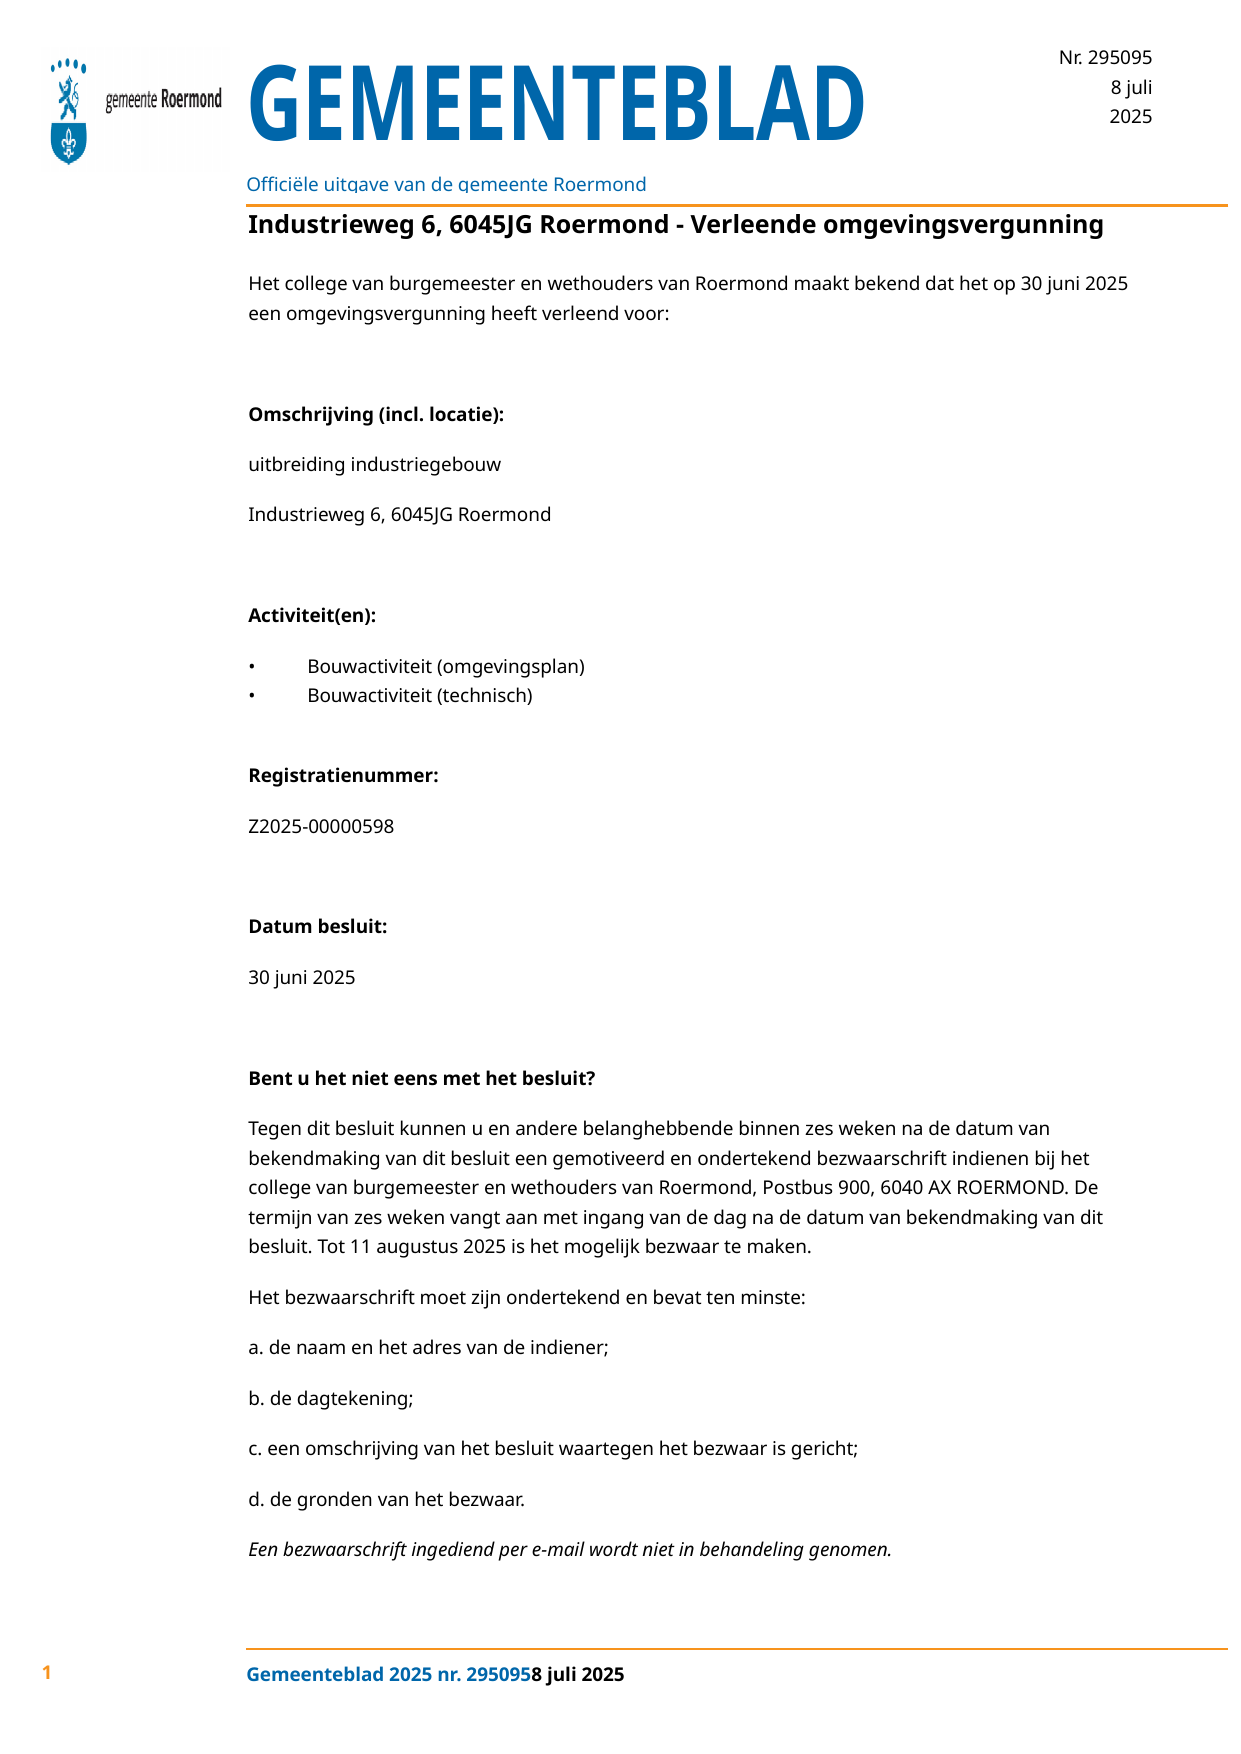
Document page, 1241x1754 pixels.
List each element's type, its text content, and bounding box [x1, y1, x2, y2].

text Het college van burgemeester en wethouders van Roermond maakt bekend dat het op 30 juni 2025 een omgevingsvergunning heeft verleend voor: [248, 270, 1152, 326]
text d. de gronden van het bezwaar. [248, 1486, 1152, 1511]
text Bent u het niet eens met het besluit? [248, 1065, 1152, 1091]
text Een bezwaarschrift ingediend per e-mail wordt niet in behandeling genomen. [248, 1536, 1152, 1562]
text Activiteit(en): [248, 602, 1152, 628]
list Bouwactiviteit (technisch) [248, 682, 1152, 708]
text Het bezwaarschrift moet zijn ondertekend en bevat ten minste: [248, 1284, 1152, 1310]
text Omschrijving (incl. locatie): [248, 401, 1152, 426]
text uitbreiding industriegebouw [248, 451, 1152, 477]
text Industrieweg 6, 6045JG Roermond - Verleende omgevingsvergunning [248, 207, 1152, 241]
text Industrieweg 6, 6045JG Roermond [248, 502, 1152, 527]
text Datum besluit: [248, 914, 1152, 939]
text 30 juni 2025 [248, 964, 1152, 990]
text Tegen dit besluit kunnen u en andere belanghebbende binnen zes weken na de datum van bekendmaking van dit besluit een gemotiveerd en ondertekend bezwaarschrift indienen bij het college van burgemeester en wethouders van Roermond, Postbus 900, 6040 AX ROERMOND. De termijn van zes weken vangt aan met ingang van de dag na de datum van bekendmaking van dit besluit. Tot 11 augustus 2025 is het mogelijk bezwaar te maken. [248, 1115, 1152, 1259]
list Bouwactiviteit (omgevingsplan) [248, 653, 1152, 678]
text b. de dagtekening; [248, 1385, 1152, 1411]
text Z2025-00000598 [248, 813, 1152, 838]
picture [41, 47, 231, 172]
text c. een omschrijving van het besluit waartegen het bezwaar is gericht; [248, 1435, 1152, 1461]
text a. de naam en het adres van de indiener; [248, 1334, 1152, 1360]
text Registratienummer: [248, 762, 1152, 788]
